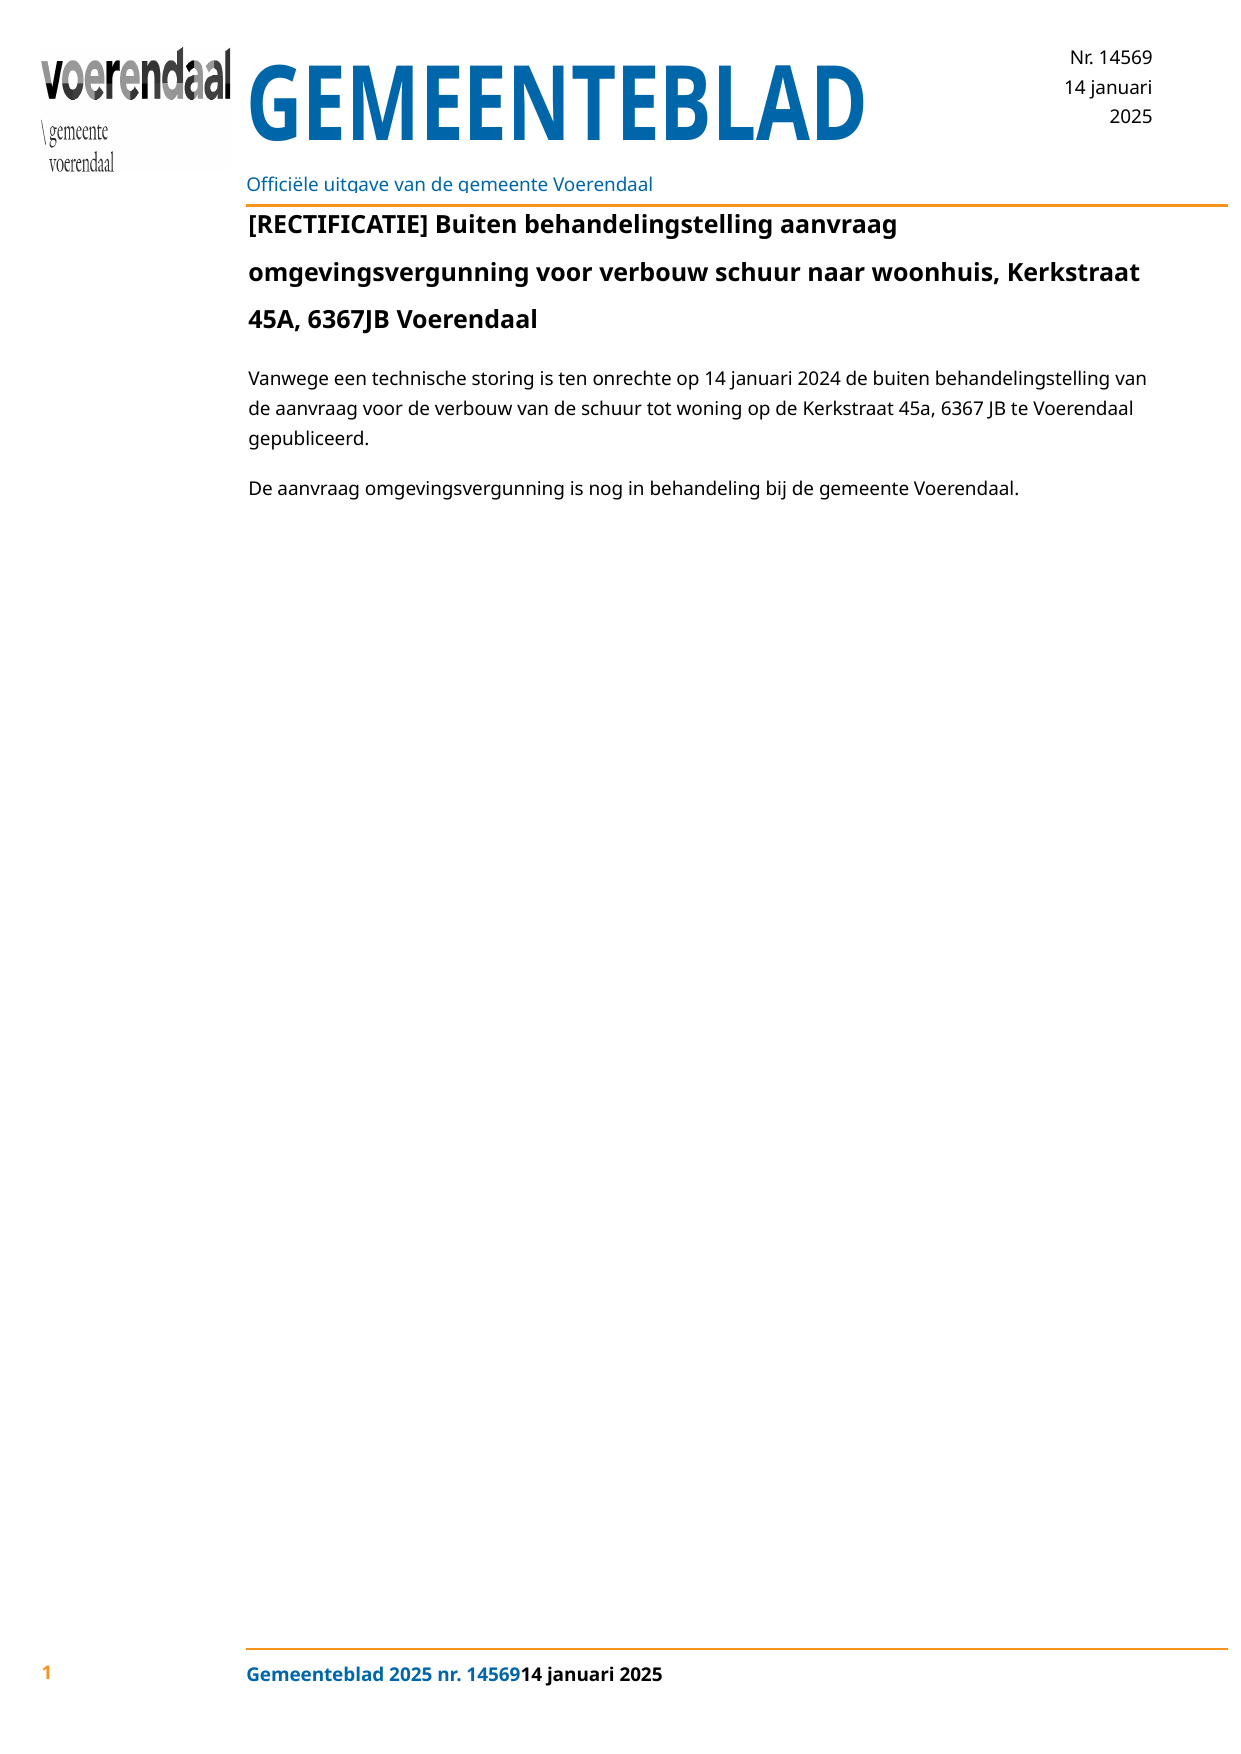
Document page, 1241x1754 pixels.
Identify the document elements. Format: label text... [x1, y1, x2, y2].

picture [41, 47, 231, 172]
text [RECTIFICATIE] Buiten behandelingstelling aanvraag omgevingsvergunning voor verbouw schuur naar woonhuis, Kerkstraat 45A, 6367JB Voerendaal [248, 207, 1152, 336]
text De aanvraag omgevingsvergunning is nog in behandeling bij de gemeente Voerendaal. [248, 475, 1152, 501]
text Vanwege een technische storing is ten onrechte op 14 januari 2024 de buiten behandelingstelling van de aanvraag voor de verbouw van de schuur tot woning op de Kerkstraat 45a, 6367 JB te Voerendaal gepubliceerd. [248, 366, 1152, 450]
